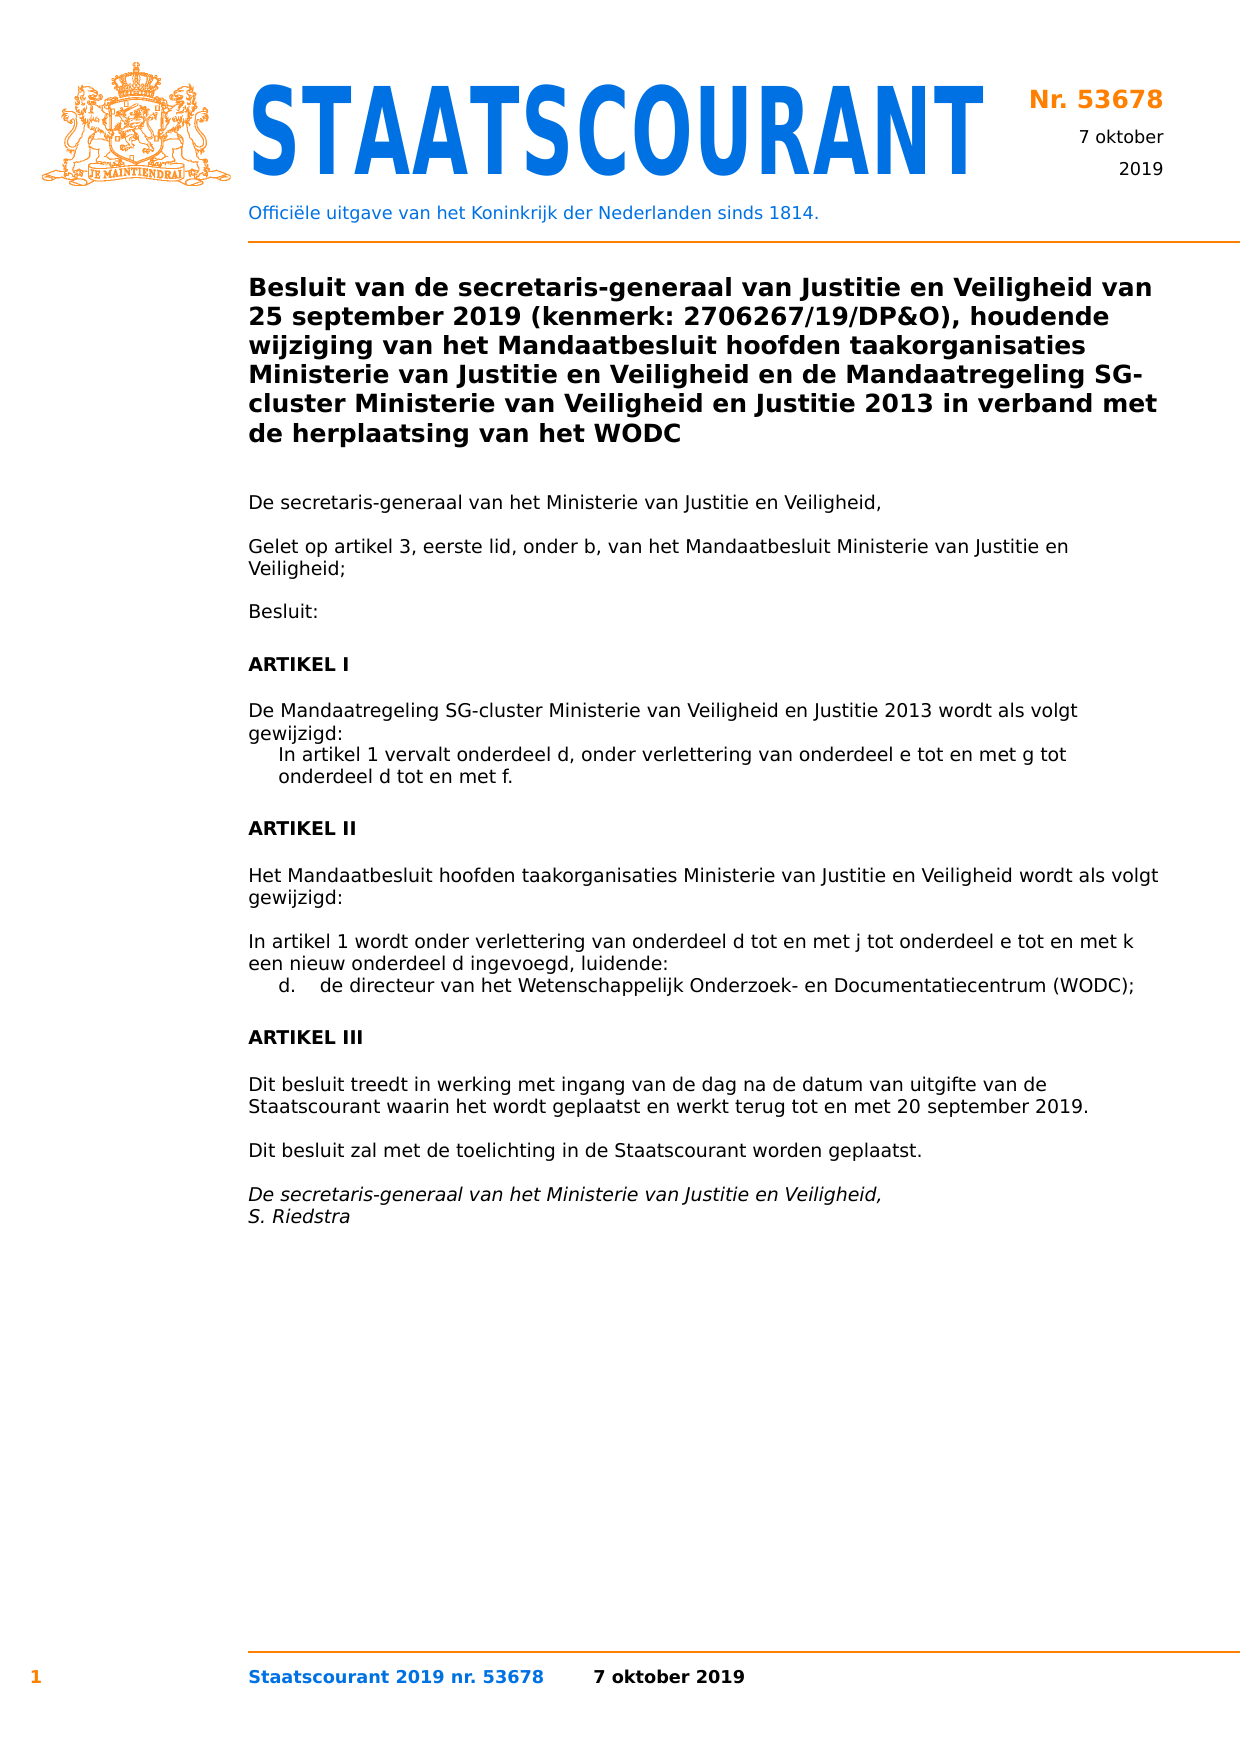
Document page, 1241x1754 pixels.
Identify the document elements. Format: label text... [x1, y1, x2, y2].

table_header Nr. 53678 [998, 62, 1240, 121]
text Dit besluit treedt in werking met ingang van de dag na de datum van uitgifte van de Staatscourant waarin het wordt geplaatst en werkt terug tot en met 20 september 2019. [248, 1074, 1163, 1118]
subtitle ARTIKEL I [248, 653, 1163, 675]
text Het Mandaatbesluit hoofden taakorganisaties Ministerie van Justitie en Veiligheid wordt als volgt gewijzigd: [248, 865, 1163, 909]
table_cell 2019 [998, 153, 1240, 203]
table_cell 7 oktober [998, 121, 1240, 153]
subtitle ARTIKEL II [248, 818, 1163, 840]
subtitle ARTIKEL III [248, 1027, 1163, 1049]
text d. de directeur van het Wetenschappelijk Onderzoek- en Documentatiecentrum (WODC); [278, 975, 1163, 997]
picture [41, 62, 231, 186]
text Besluit: [248, 601, 1163, 623]
text De secretaris-generaal van het Ministerie van Justitie en Veiligheid, S. Riedstra [248, 1184, 1163, 1228]
text In artikel 1 vervalt onderdeel d, onder verlettering van onderdeel e tot en met g tot onderdeel d tot en met f. [278, 744, 1163, 788]
table_header STAATSCOURANT [248, 62, 998, 203]
text De secretaris-generaal van het Ministerie van Justitie en Veiligheid, [248, 492, 1163, 514]
table_cell Officiële uitgave van het Koninkrijk der Nederlanden sinds 1814. [248, 203, 1240, 241]
text De Mandaatregeling SG-cluster Ministerie van Veiligheid en Justitie 2013 wordt als volgt gewijzigd: [248, 700, 1163, 744]
text Dit besluit zal met de toelichting in de Staatscourant worden geplaatst. [248, 1140, 1163, 1162]
table_header [25, 62, 248, 241]
text Gelet op artikel 3, eerste lid, onder b, van het Mandaatbesluit Ministerie van Justitie en Veiligheid; [248, 536, 1163, 579]
subtitle Besluit van de secretaris-generaal van Justitie en Veiligheid van 25 september 2019 (kenmerk: 2706267/19/DP&O), houdende wijziging van het Mandaatbesluit hoofden taakorganisaties Ministerie van Justitie en Veiligheid en de Mandaatregeling SG-cluster Ministerie van Veiligheid en Justitie 2013 in verband met de herplaatsing van het WODC [248, 273, 1163, 448]
text In artikel 1 wordt onder verlettering van onderdeel d tot en met j tot onderdeel e tot en met k een nieuw onderdeel d ingevoegd, luidende: [248, 931, 1163, 975]
